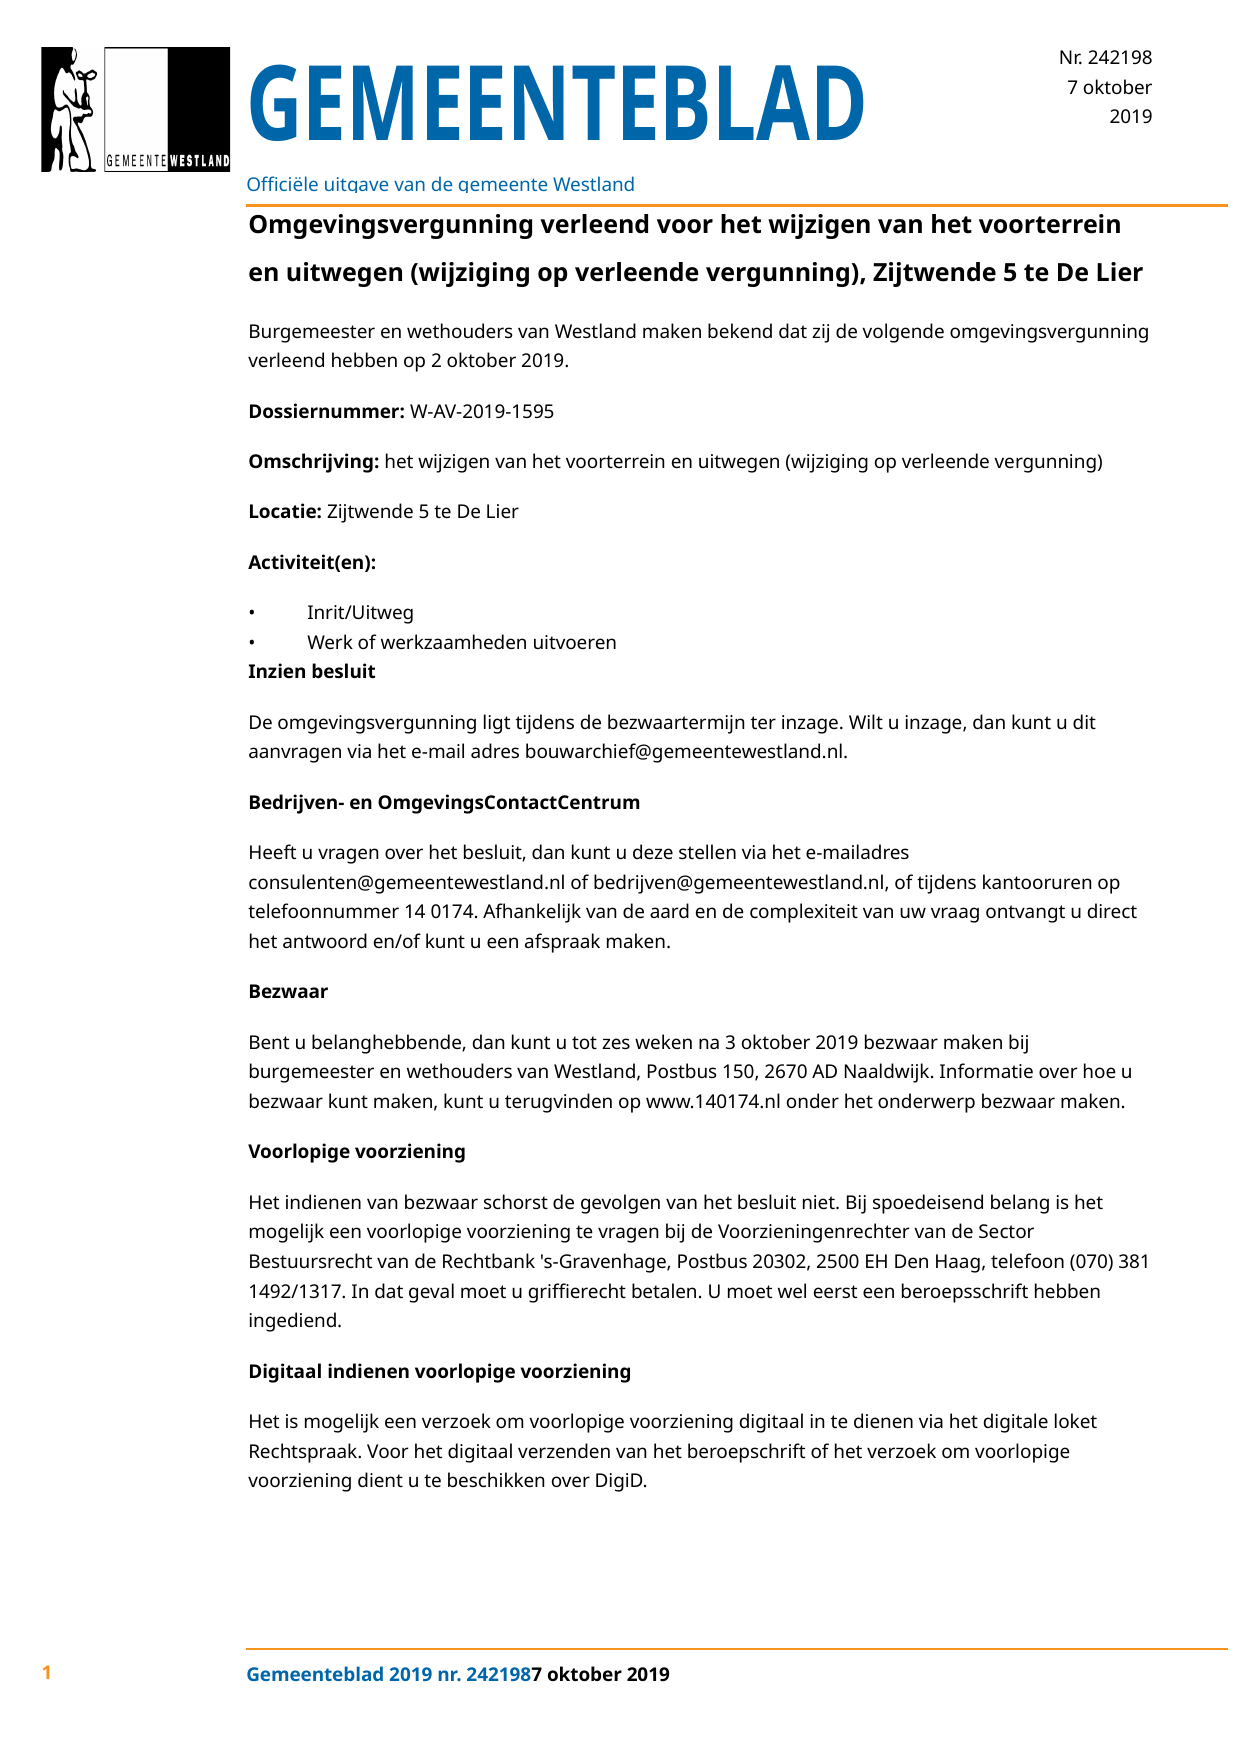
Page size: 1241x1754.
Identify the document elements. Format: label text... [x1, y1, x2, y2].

text Omgevingsvergunning verleend voor het wijzigen van het voorterrein en uitwegen (wijziging op verleende vergunning), Zijtwende 5 te De Lier [248, 207, 1152, 288]
text Burgemeester en wethouders van Westland maken bekend dat zij de volgende omgevingsvergunning verleend hebben op 2 oktober 2019. [248, 318, 1152, 373]
text Digitaal indienen voorlopige voorziening [248, 1358, 1152, 1384]
text Voorlopige voorziening [248, 1139, 1152, 1164]
picture [41, 47, 231, 172]
text Inzien besluit [248, 659, 1152, 684]
text Het is mogelijk een verzoek om voorlopige voorziening digitaal in te dienen via het digitale loket Rechtspraak. Voor het digitaal verzenden van het beroepschrift of het verzoek om voorlopige voorziening dient u te beschikken over DigiD. [248, 1408, 1152, 1493]
text Dossiernummer: W-AV-2019-1595 [248, 398, 1152, 424]
text Bedrijven- en OmgevingsContactCentrum [248, 789, 1152, 815]
text De omgevingsvergunning ligt tijdens de bezwaartermijn ter inzage. Wilt u inzage, dan kunt u dit aanvragen via het e-mail adres bouwarchief@gemeentewestland.nl. [248, 709, 1152, 764]
text Omschrijving: het wijzigen van het voorterrein en uitwegen (wijziging op verleende vergunning) [248, 448, 1152, 474]
text Bent u belanghebbende, dan kunt u tot zes weken na 3 oktober 2019 bezwaar maken bij burgemeester en wethouders van Westland, Postbus 150, 2670 AD Naaldwijk. Informatie over hoe u bezwaar kunt maken, kunt u terugvinden op www.140174.nl onder het onderwerp bezwaar maken. [248, 1029, 1152, 1114]
text Activiteit(en): [248, 549, 1152, 575]
text Locatie: Zijtwende 5 te De Lier [248, 499, 1152, 524]
text Heeft u vragen over het besluit, dan kunt u deze stellen via het e-mailadres consulenten@gemeentewestland.nl of bedrijven@gemeentewestland.nl, of tijdens kantooruren op telefoonnummer 14 0174. Afhankelijk van de aard en de complexiteit van uw vraag ontvangt u direct het antwoord en/of kunt u een afspraak maken. [248, 839, 1152, 954]
list Werk of werkzaamheden uitvoeren [248, 629, 1152, 655]
text Het indienen van bezwaar schorst de gevolgen van het besluit niet. Bij spoedeisend belang is het mogelijk een voorlopige voorziening te vragen bij de Voorzieningenrechter van de Sector Bestuursrecht van de Rechtbank 's-Gravenhage, Postbus 20302, 2500 EH Den Haag, telefoon (070) 381 1492/1317. In dat geval moet u griffierecht betalen. U moet wel eerst een beroepsschrift hebben ingediend. [248, 1189, 1152, 1333]
text Bezwaar [248, 979, 1152, 1004]
list Inrit/Uitweg [248, 599, 1152, 625]
